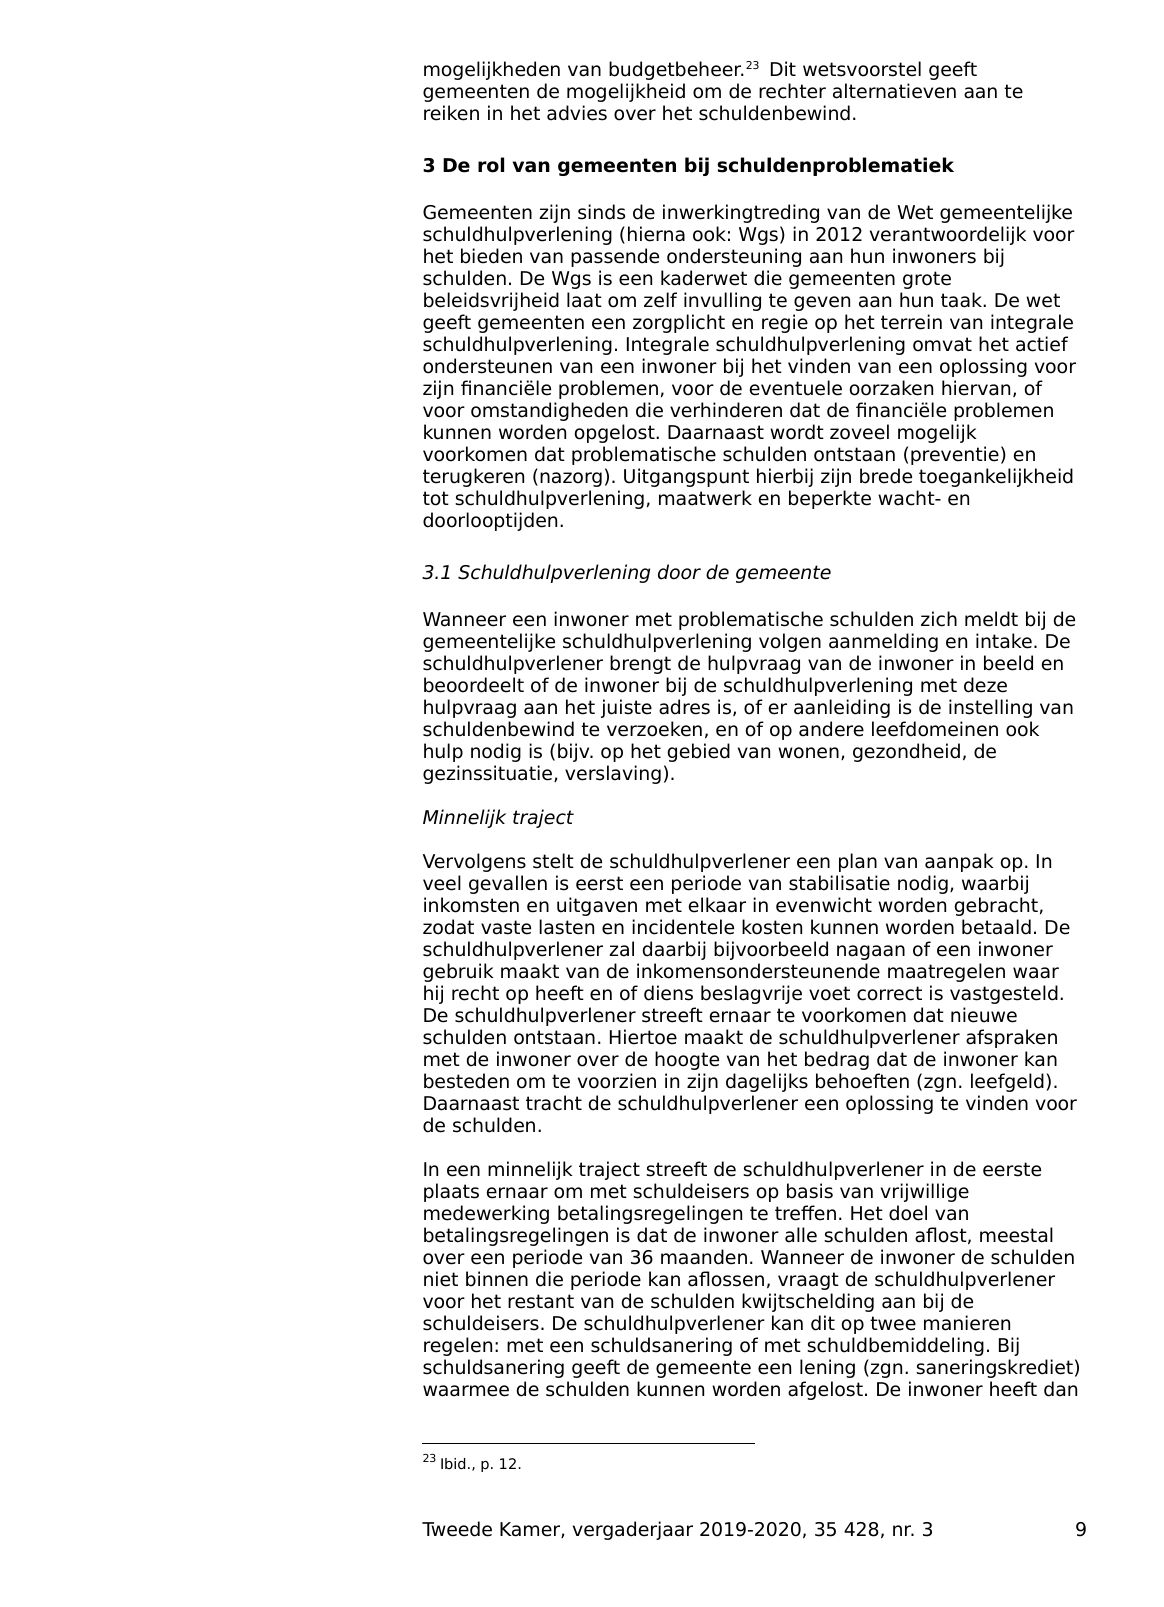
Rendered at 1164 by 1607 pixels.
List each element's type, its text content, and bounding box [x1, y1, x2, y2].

text Vervolgens stelt de schuldhulpverlener een plan van aanpak op. In veel gevallen is eerst een periode van stabilisatie nodig, waarbij inkomsten en uitgaven met elkaar in evenwicht worden gebracht, zodat vaste lasten en incidentele kosten kunnen worden betaald. De schuldhulpverlener zal daarbij bijvoorbeeld nagaan of een inwoner gebruik maakt van de inkomensondersteunende maatregelen waar hij recht op heeft en of diens beslagvrije voet correct is vastgesteld. De schuldhulpverlener streeft ernaar te voorkomen dat nieuwe schulden ontstaan. Hiertoe maakt de schuldhulpverlener afspraken met de inwoner over de hoogte van het bedrag dat de inwoner kan besteden om te voorzien in zijn dagelijks behoeften (zgn. leefgeld). Daarnaast tracht de schuldhulpverlener een oplossing te vinden voor de schulden. [422, 851, 1087, 1137]
text mogelijkheden van budgetbeheer. Dit wetsvoorstel geeft gemeenten de mogelijkheid om de rechter alternatieven aan te reiken in het advies over het schuldenbewind. [422, 59, 1087, 125]
subtitle 3.1 Schuldhulpverlening door de gemeente [422, 562, 1087, 584]
text In een minnelijk traject streeft de schuldhulpverlener in de eerste plaats ernaar om met schuldeisers op basis van vrijwillige medewerking betalingsregelingen te treffen. Het doel van betalingsregelingen is dat de inwoner alle schulden aflost, meestal over een periode van 36 maanden. Wanneer de inwoner de schulden niet binnen die periode kan aflossen, vraagt de schuldhulpverlener voor het restant van de schulden kwijtschelding aan bij de schuldeisers. De schuldhulpverlener kan dit op twee manieren regelen: met een schuldsanering of met schuldbemiddeling. Bij schuldsanering geeft de gemeente een lening (zgn. saneringskrediet) waarmee de schulden kunnen worden afgelost. De inwoner heeft dan [422, 1159, 1087, 1401]
text Wanneer een inwoner met problematische schulden zich meldt bij de gemeentelijke schuldhulpverlening volgen aanmelding en intake. De schuldhulpverlener brengt de hulpvraag van de inwoner in beeld en beoordeelt of de inwoner bij de schuldhulpverlening met deze hulpvraag aan het juiste adres is, of er aanleiding is de instelling van schuldenbewind te verzoeken, en of op andere leefdomeinen ook hulp nodig is (bijv. op het gebied van wonen, gezondheid, de gezinssituatie, verslaving). [422, 609, 1087, 784]
subtitle Minnelijk traject [422, 807, 1087, 829]
text Gemeenten zijn sinds de inwerkingtreding van de Wet gemeentelijke schuldhulpverlening (hierna ook: Wgs) in 2012 verantwoordelijk voor het bieden van passende ondersteuning aan hun inwoners bij schulden. De Wgs is een kaderwet die gemeenten grote beleidsvrijheid laat om zelf invulling te geven aan hun taak. De wet geeft gemeenten een zorgplicht en regie op het terrein van integrale schuldhulpverlening. Integrale schuldhulpverlening omvat het actief ondersteunen van een inwoner bij het vinden van een oplossing voor zijn financiële problemen, voor de eventuele oorzaken hiervan, of voor omstandigheden die verhinderen dat de financiële problemen kunnen worden opgelost. Daarnaast wordt zoveel mogelijk voorkomen dat problematische schulden ontstaan (preventie) en terugkeren (nazorg). Uitgangspunt hierbij zijn brede toegankelijkheid tot schuldhulpverlening, maatwerk en beperkte wacht- en doorlooptijden. [422, 202, 1087, 532]
subtitle 3 De rol van gemeenten bij schuldenproblematiek [422, 155, 1087, 177]
text Ibid., p. 12. [422, 1452, 1087, 1474]
